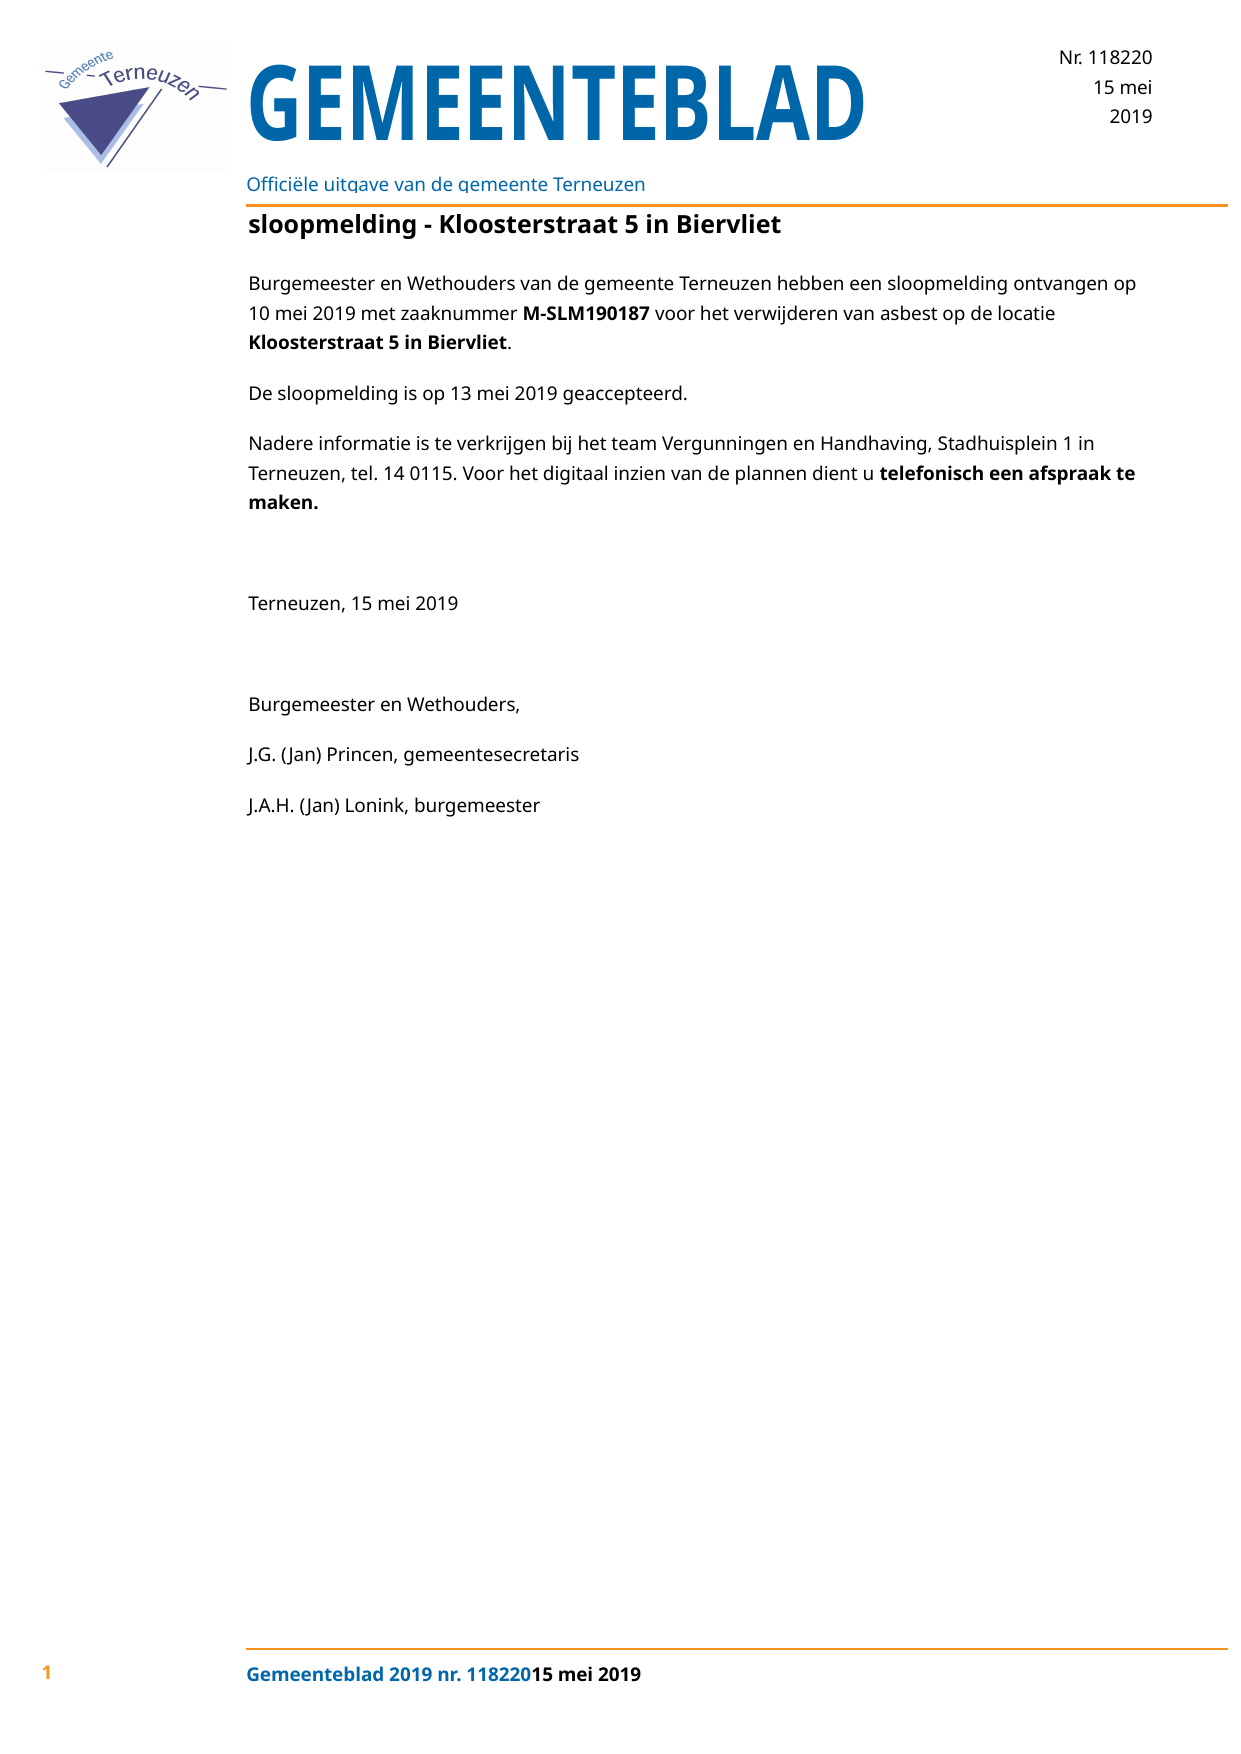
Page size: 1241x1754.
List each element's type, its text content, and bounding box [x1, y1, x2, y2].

text Terneuzen, 15 mei 2019 [248, 590, 1152, 616]
text sloopmelding - Kloosterstraat 5 in Biervliet [248, 207, 1152, 241]
text J.G. (Jan) Princen, gemeentesecretaris [248, 742, 1152, 767]
text Burgemeester en Wethouders van de gemeente Terneuzen hebben een sloopmelding ontvangen op 10 mei 2019 met zaaknummer M-SLM190187 voor het verwijderen van asbest op de locatie Kloosterstraat 5 in Biervliet. [248, 270, 1152, 355]
picture [41, 47, 231, 172]
text Nadere informatie is te verkrijgen bij het team Vergunningen en Handhaving, Stadhuisplein 1 in Terneuzen, tel. 14 0115. Voor het digitaal inzien van de plannen dient u telefonisch een afspraak te maken. [248, 430, 1152, 515]
text J.A.H. (Jan) Lonink, burgemeester [248, 792, 1152, 818]
text Burgemeester en Wethouders, [248, 691, 1152, 717]
text De sloopmelding is op 13 mei 2019 geaccepteerd. [248, 380, 1152, 406]
